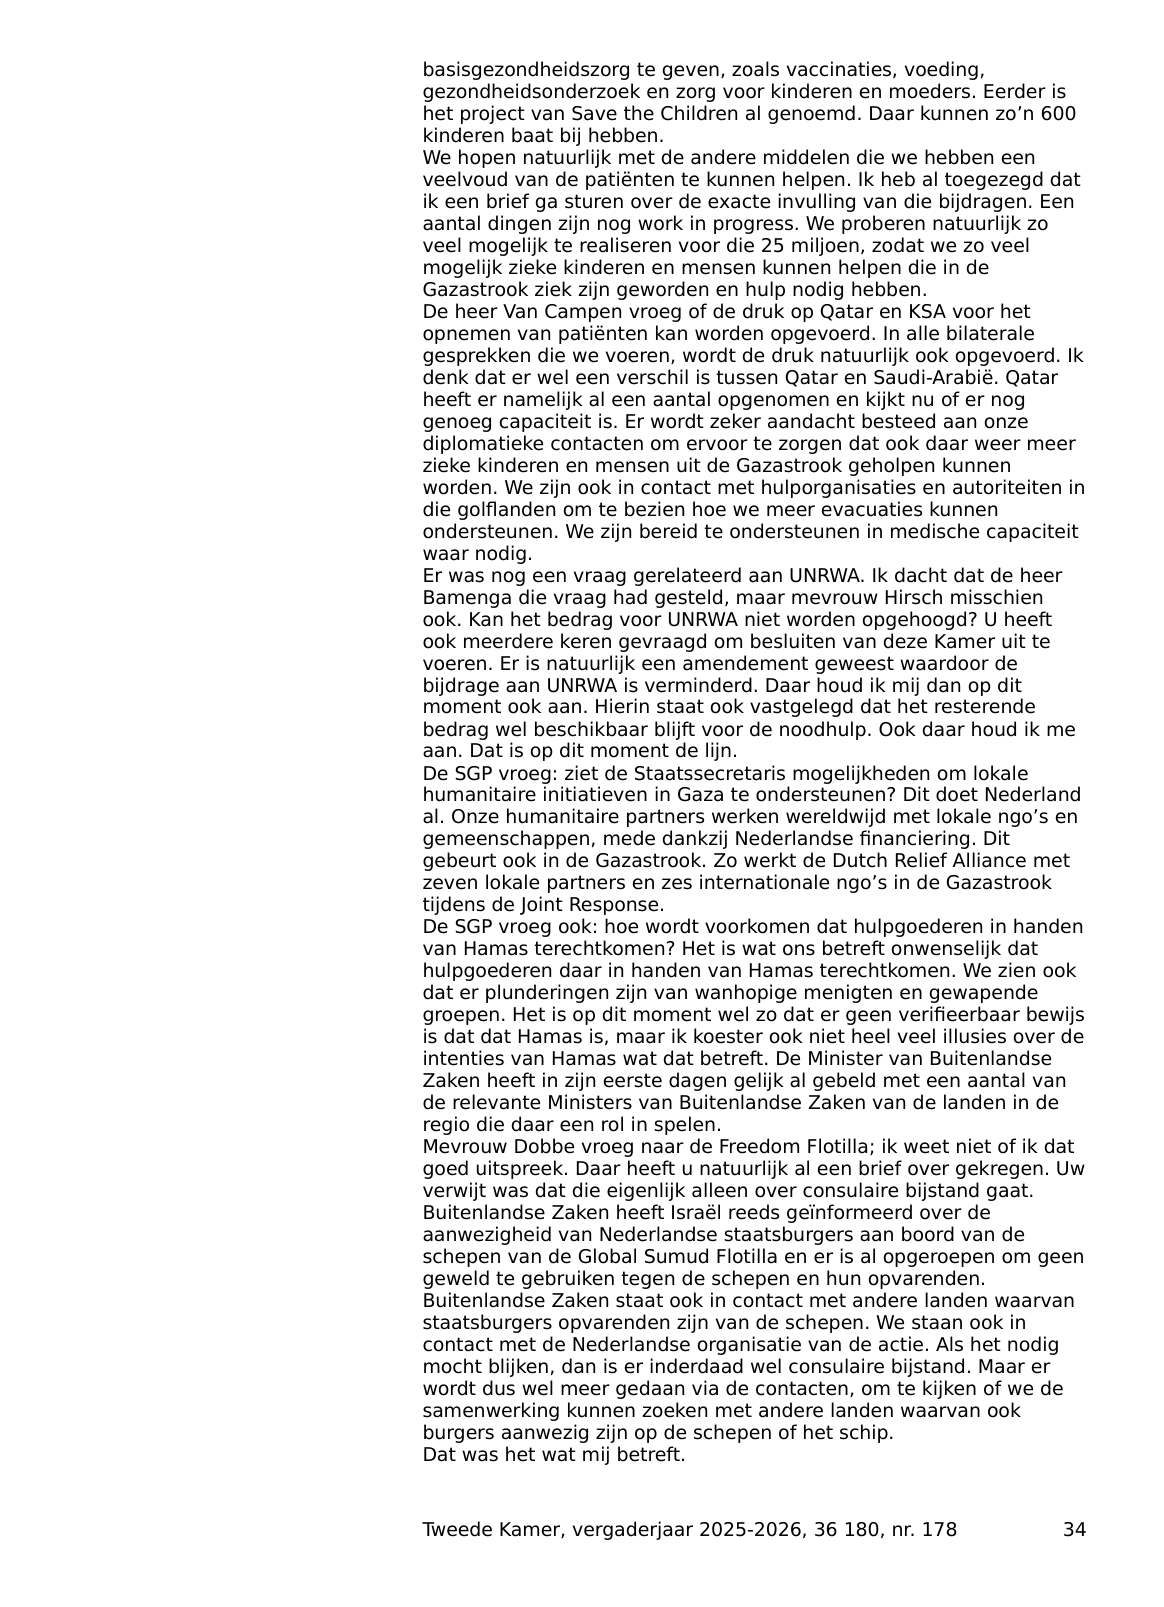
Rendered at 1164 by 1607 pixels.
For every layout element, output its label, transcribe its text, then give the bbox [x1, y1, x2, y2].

text Mevrouw Dobbe vroeg naar de Freedom Flotilla; ik weet niet of ik dat goed uitspreek. Daar heeft u natuurlijk al een brief over gekregen. Uw verwijt was dat die eigenlijk alleen over consulaire bijstand gaat. Buitenlandse Zaken heeft Israël reeds geïnformeerd over de aanwezigheid van Nederlandse staatsburgers aan boord van de schepen van de Global Sumud Flotilla en er is al opgeroepen om geen geweld te gebruiken tegen de schepen en hun opvarenden. Buitenlandse Zaken staat ook in contact met andere landen waarvan staatsburgers opvarenden zijn van de schepen. We staan ook in contact met de Nederlandse organisatie van de actie. Als het nodig mocht blijken, dan is er inderdaad wel consulaire bijstand. Maar er wordt dus wel meer gedaan via de contacten, om te kijken of we de samenwerking kunnen zoeken met andere landen waarvan ook burgers aanwezig zijn op de schepen of het schip. [422, 1136, 1087, 1444]
text De SGP vroeg: ziet de Staatssecretaris mogelijkheden om lokale humanitaire initiatieven in Gaza te ondersteunen? Dit doet Nederland al. Onze humanitaire partners werken wereldwijd met lokale ngo’s en gemeenschappen, mede dankzij Nederlandse financiering. Dit gebeurt ook in de Gazastrook. Zo werkt de Dutch Relief Alliance met zeven lokale partners en zes internationale ngo’s in de Gazastrook tijdens de Joint Response. [422, 762, 1087, 916]
text Er was nog een vraag gerelateerd aan UNRWA. Ik dacht dat de heer Bamenga die vraag had gesteld, maar mevrouw Hirsch misschien ook. Kan het bedrag voor UNRWA niet worden opgehoogd? U heeft ook meerdere keren gevraagd om besluiten van deze Kamer uit te voeren. Er is natuurlijk een amendement geweest waardoor de bijdrage aan UNRWA is verminderd. Daar houd ik mij dan op dit moment ook aan. Hierin staat ook vastgelegd dat het resterende bedrag wel beschikbaar blijft voor de noodhulp. Ook daar houd ik me aan. Dat is op dit moment de lijn. [422, 564, 1087, 762]
text basisgezondheidszorg te geven, zoals vaccinaties, voeding, gezondheidsonderzoek en zorg voor kinderen en moeders. Eerder is het project van Save the Children al genoemd. Daar kunnen zo’n 600 kinderen baat bij hebben. [422, 59, 1087, 147]
text De SGP vroeg ook: hoe wordt voorkomen dat hulpgoederen in handen van Hamas terechtkomen? Het is wat ons betreft onwenselijk dat hulpgoederen daar in handen van Hamas terechtkomen. We zien ook dat er plunderingen zijn van wanhopige menigten en gewapende groepen. Het is op dit moment wel zo dat er geen verifieerbaar bewijs is dat dat Hamas is, maar ik koester ook niet heel veel illusies over de intenties van Hamas wat dat betreft. De Minister van Buitenlandse Zaken heeft in zijn eerste dagen gelijk al gebeld met een aantal van de relevante Ministers van Buitenlandse Zaken van de landen in de regio die daar een rol in spelen. [422, 916, 1087, 1136]
text De heer Van Campen vroeg of de druk op Qatar en KSA voor het opnemen van patiënten kan worden opgevoerd. In alle bilaterale gesprekken die we voeren, wordt de druk natuurlijk ook opgevoerd. Ik denk dat er wel een verschil is tussen Qatar en Saudi-Arabië. Qatar heeft er namelijk al een aantal opgenomen en kijkt nu of er nog genoeg capaciteit is. Er wordt zeker aandacht besteed aan onze diplomatieke contacten om ervoor te zorgen dat ook daar weer meer zieke kinderen en mensen uit de Gazastrook geholpen kunnen worden. We zijn ook in contact met hulporganisaties en autoriteiten in die golflanden om te bezien hoe we meer evacuaties kunnen ondersteunen. We zijn bereid te ondersteunen in medische capaciteit waar nodig. [422, 301, 1087, 564]
text We hopen natuurlijk met de andere middelen die we hebben een veelvoud van de patiënten te kunnen helpen. Ik heb al toegezegd dat ik een brief ga sturen over de exacte invulling van die bijdragen. Een aantal dingen zijn nog work in progress. We proberen natuurlijk zo veel mogelijk te realiseren voor die 25 miljoen, zodat we zo veel mogelijk zieke kinderen en mensen kunnen helpen die in de Gazastrook ziek zijn geworden en hulp nodig hebben. [422, 147, 1087, 301]
text Dat was het wat mij betreft. [422, 1444, 1087, 1466]
